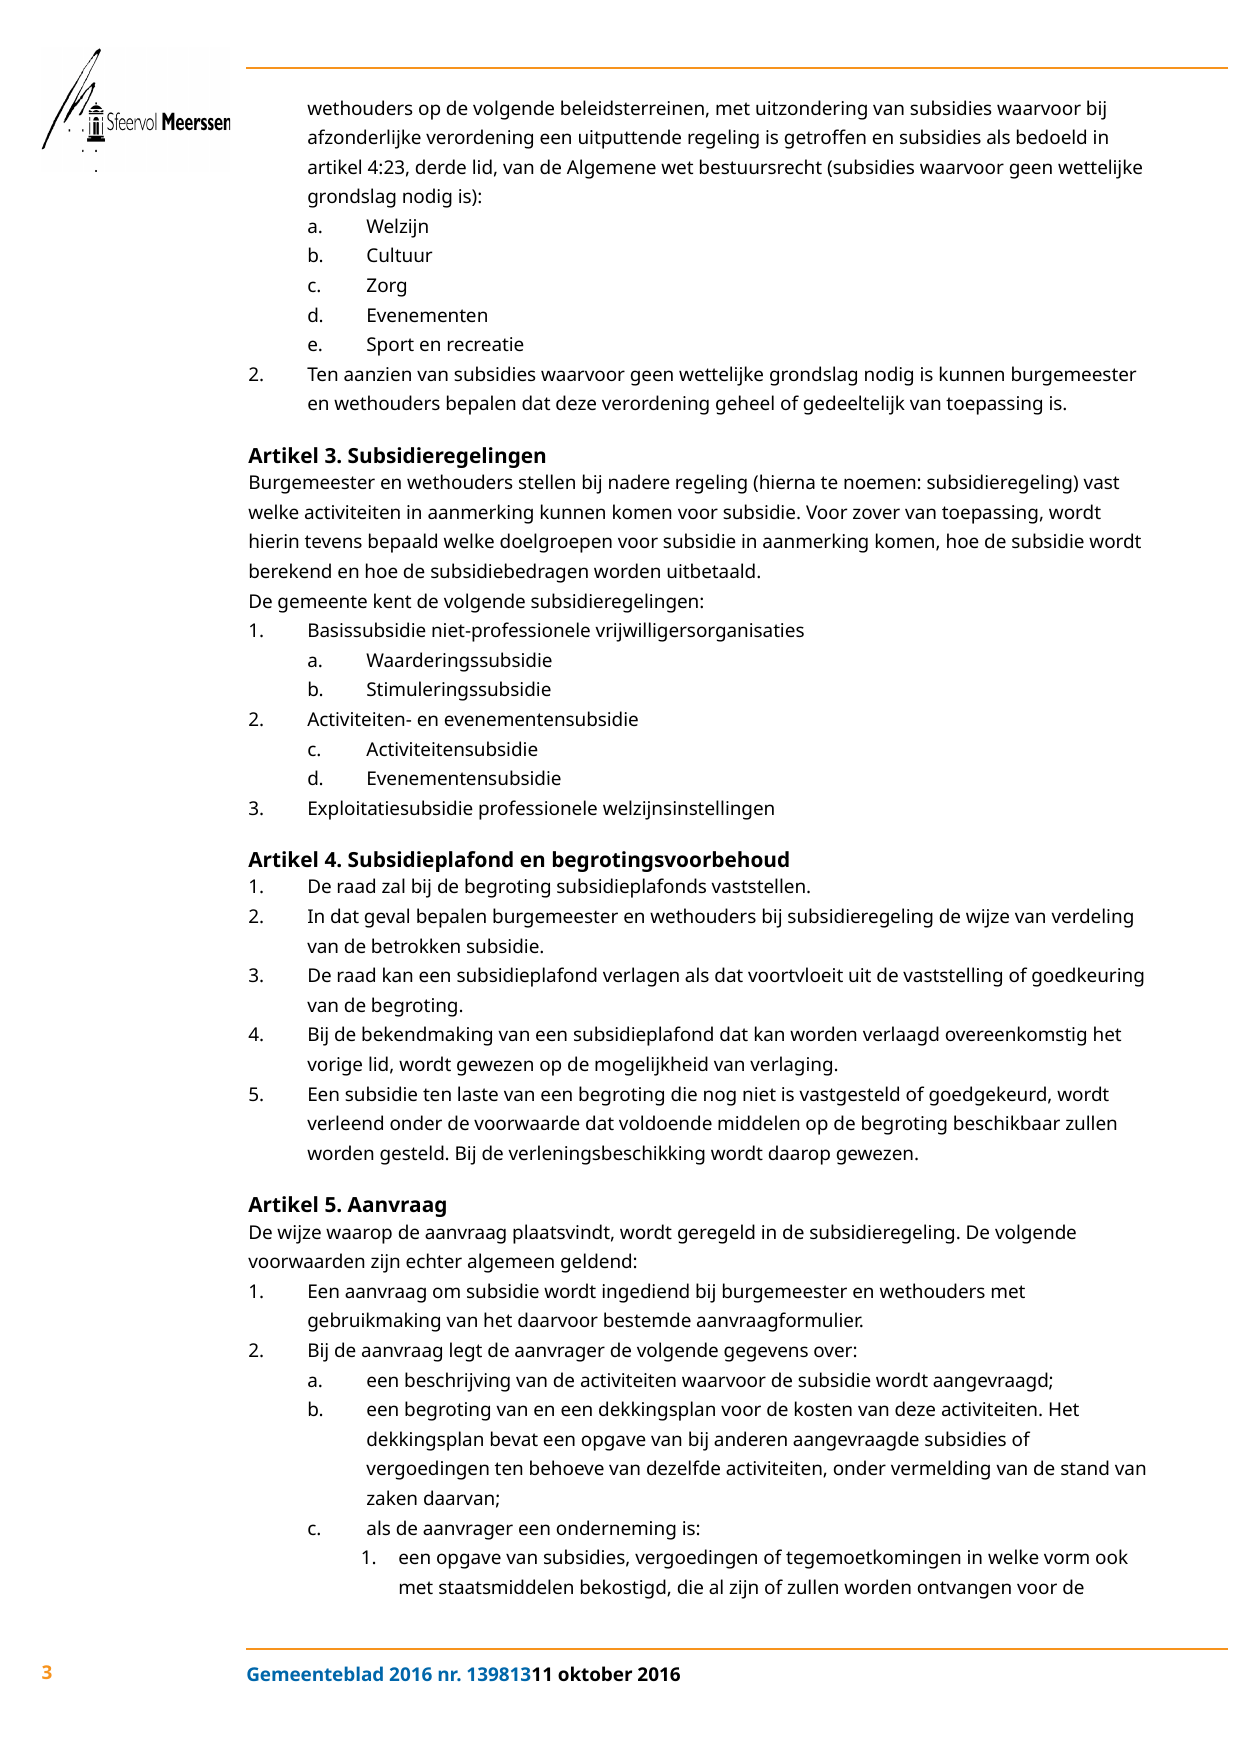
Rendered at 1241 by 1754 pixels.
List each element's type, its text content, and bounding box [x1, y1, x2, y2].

list Welzijn [307, 213, 1152, 239]
list Stimuleringssubsidie [307, 677, 1152, 702]
list een begroting van en een dekkingsplan voor de kosten van deze activiteiten. Het dekkingsplan bevat een opgave van bij anderen aangevraagde subsidies of vergoedingen ten behoeve van dezelfde activiteiten, onder vermelding van de stand van zaken daarvan; [307, 1396, 1152, 1511]
list Waarderingssubsidie [307, 647, 1152, 673]
list Evenementen [307, 302, 1152, 328]
list Exploitatiesubsidie professionele welzijnsinstellingen [248, 795, 1152, 821]
text Artikel 4. Subsidieplafond en begrotingsvoorbehoud [248, 845, 1152, 874]
text Burgemeester en wethouders stellen bij nadere regeling (hierna te noemen: subsidieregeling) vast welke activiteiten in aanmerking kunnen komen voor subsidie. Voor zover van toepassing, wordt hierin tevens bepaald welke doelgroepen voor subsidie in aanmerking komen, hoe de subsidie wordt berekend en hoe de subsidiebedragen worden uitbetaald. [248, 469, 1152, 584]
list Sport en recreatie [307, 331, 1152, 357]
text Artikel 5. Aanvraag [248, 1190, 1152, 1219]
picture [41, 47, 231, 172]
list Ten aanzien van subsidies waarvoor geen wettelijke grondslag nodig is kunnen burgemeester en wethouders bepalen dat deze verordening geheel of gedeeltelijk van toepassing is. [248, 361, 1152, 416]
list De raad zal bij de begroting subsidieplafonds vaststellen. [248, 874, 1152, 899]
list In dat geval bepalen burgemeester en wethouders bij subsidieregeling de wijze van verdeling van de betrokken subsidie. [248, 903, 1152, 959]
text De wijze waarop de aanvraag plaatsvindt, wordt geregeld in de subsidieregeling. De volgende voorwaarden zijn echter algemeen geldend: [248, 1219, 1152, 1274]
text Artikel 3. Subsidieregelingen [248, 441, 1152, 469]
list Zorg [307, 272, 1152, 298]
list Een subsidie ten laste van een begroting die nog niet is vastgesteld of goedgekeurd, wordt verleend onder de voorwaarde dat voldoende middelen op de begroting beschikbaar zullen worden gesteld. Bij de verleningsbeschikking wordt daarop gewezen. [248, 1081, 1152, 1166]
list Bij de aanvraag legt de aanvrager de volgende gegevens over: [248, 1337, 1152, 1363]
list De raad kan een subsidieplafond verlagen als dat voortvloeit uit de vaststelling of goedkeuring van de begroting. [248, 962, 1152, 1018]
list Activiteitensubsidie [307, 736, 1152, 761]
list Evenementensubsidie [307, 765, 1152, 791]
list Cultuur [307, 243, 1152, 268]
list Bij de bekendmaking van een subsidieplafond dat kan worden verlaagd overeenkomstig het vorige lid, wordt gewezen op de mogelijkheid van verlaging. [248, 1022, 1152, 1077]
list als de aanvrager een onderneming is: [307, 1515, 1152, 1540]
list een beschrijving van de activiteiten waarvoor de subsidie wordt aangevraagd; [307, 1367, 1152, 1392]
list wethouders op de volgende beleidsterreinen, met uitzondering van subsidies waarvoor bij afzonderlijke verordening een uitputtende regeling is getroffen en subsidies als bedoeld in artikel 4:23, derde lid, van de Algemene wet bestuursrecht (subsidies waarvoor geen wettelijke grondslag nodig is): [248, 95, 1152, 209]
list Activiteiten- en evenementensubsidie [248, 706, 1152, 732]
list Basissubsidie niet-professionele vrijwilligersorganisaties [248, 617, 1152, 643]
list een opgave van subsidies, vergoedingen of tegemoetkomingen in welke vorm ook met staatsmiddelen bekostigd, die al zijn of zullen worden ontvangen voor de [361, 1544, 1152, 1599]
text De gemeente kent de volgende subsidieregelingen: [248, 588, 1152, 613]
list Een aanvraag om subsidie wordt ingediend bij burgemeester en wethouders met gebruikmaking van het daarvoor bestemde aanvraagformulier. [248, 1278, 1152, 1333]
